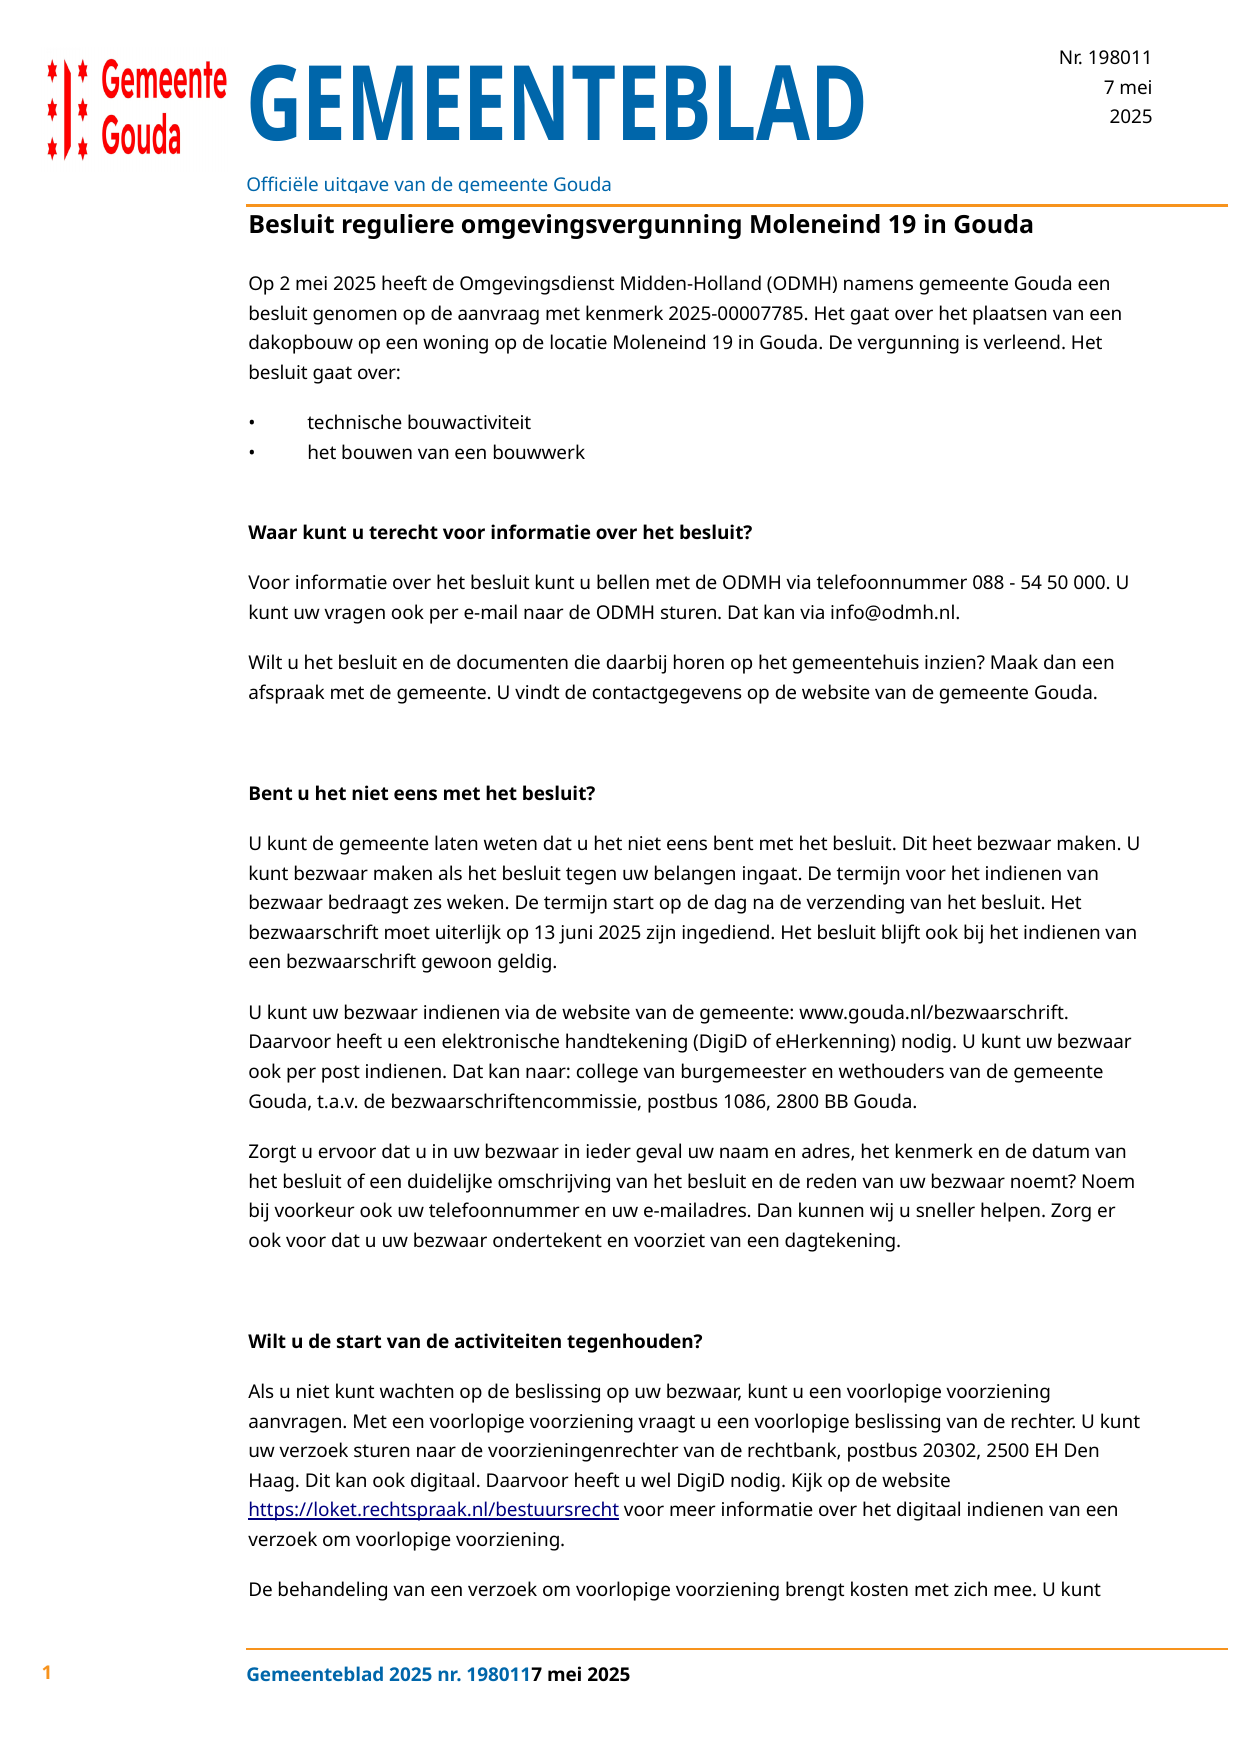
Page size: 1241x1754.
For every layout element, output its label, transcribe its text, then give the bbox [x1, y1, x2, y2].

text Wilt u de start van de activiteiten tegenhouden? [248, 1328, 1152, 1353]
list het bouwen van een bouwwerk [248, 439, 1152, 465]
text Voor informatie over het besluit kunt u bellen met de ODMH via telefoonnummer 088 - 54 50 000. U kunt uw vragen ook per e-mail naar de ODMH sturen. Dat kan via info@odmh.nl. [248, 569, 1152, 625]
text Wilt u het besluit en de documenten die daarbij horen op het gemeentehuis inzien? Maak dan een afspraak met de gemeente. U vindt de contactgegevens op de website van de gemeente Gouda. [248, 649, 1152, 705]
text Bent u het niet eens met het besluit? [248, 780, 1152, 806]
list technische bouwactiviteit [248, 409, 1152, 435]
text U kunt uw bezwaar indienen via de website van de gemeente: www.gouda.nl/bezwaarschrift. Daarvoor heeft u een elektronische handtekening (DigiD of eHerkenning) nodig. U kunt uw bezwaar ook per post indienen. Dat kan naar: college van burgemeester en wethouders van de gemeente Gouda, t.a.v. de bezwaarschriftencommissie, postbus 1086, 2800 BB Gouda. [248, 999, 1152, 1113]
text Waar kunt u terecht voor informatie over het besluit? [248, 519, 1152, 545]
text Zorgt u ervoor dat u in uw bezwaar in ieder geval uw naam en adres, het kenmerk en de datum van het besluit of een duidelijke omschrijving van het besluit en de reden van uw bezwaar noemt? Noem bij voorkeur ook uw telefoonnummer en uw e-mailadres. Dan kunnen wij u sneller helpen. Zorg er ook voor dat u uw bezwaar ondertekent en voorziet van een dagtekening. [248, 1138, 1152, 1253]
picture [41, 47, 231, 172]
text Als u niet kunt wachten op de beslissing op uw bezwaar, kunt u een voorlopige voorziening aanvragen. Met een voorlopige voorziening vraagt u een voorlopige beslissing van de rechter. U kunt uw verzoek sturen naar de voorzieningenrechter van de rechtbank, postbus 20302, 2500 EH Den Haag. Dit kan ook digitaal. Daarvoor heeft u wel DigiD nodig. Kijk op de website https://loket.rechtspraak.nl/bestuursrecht voor meer informatie over het digitaal indienen van een verzoek om voorlopige voorziening. [248, 1378, 1152, 1552]
text Op 2 mei 2025 heeft de Omgevingsdienst Midden-Holland (ODMH) namens gemeente Gouda een besluit genomen op de aanvraag met kenmerk 2025-00007785. Het gaat over het plaatsen van een dakopbouw op een woning op de locatie Moleneind 19 in Gouda. De vergunning is verleend. Het besluit gaat over: [248, 270, 1152, 385]
text De behandeling van een verzoek om voorlopige voorziening brengt kosten met zich mee. U kunt [248, 1577, 1152, 1602]
text U kunt de gemeente laten weten dat u het niet eens bent met het besluit. Dit heet bezwaar maken. U kunt bezwaar maken als het besluit tegen uw belangen ingaat. De termijn voor het indienen van bezwaar bedraagt zes weken. De termijn start op de dag na de verzending van het besluit. Het bezwaarschrift moet uiterlijk op 13 juni 2025 zijn ingediend. Het besluit blijft ook bij het indienen van een bezwaarschrift gewoon geldig. [248, 830, 1152, 974]
text Besluit reguliere omgevingsvergunning Moleneind 19 in Gouda [248, 207, 1152, 241]
